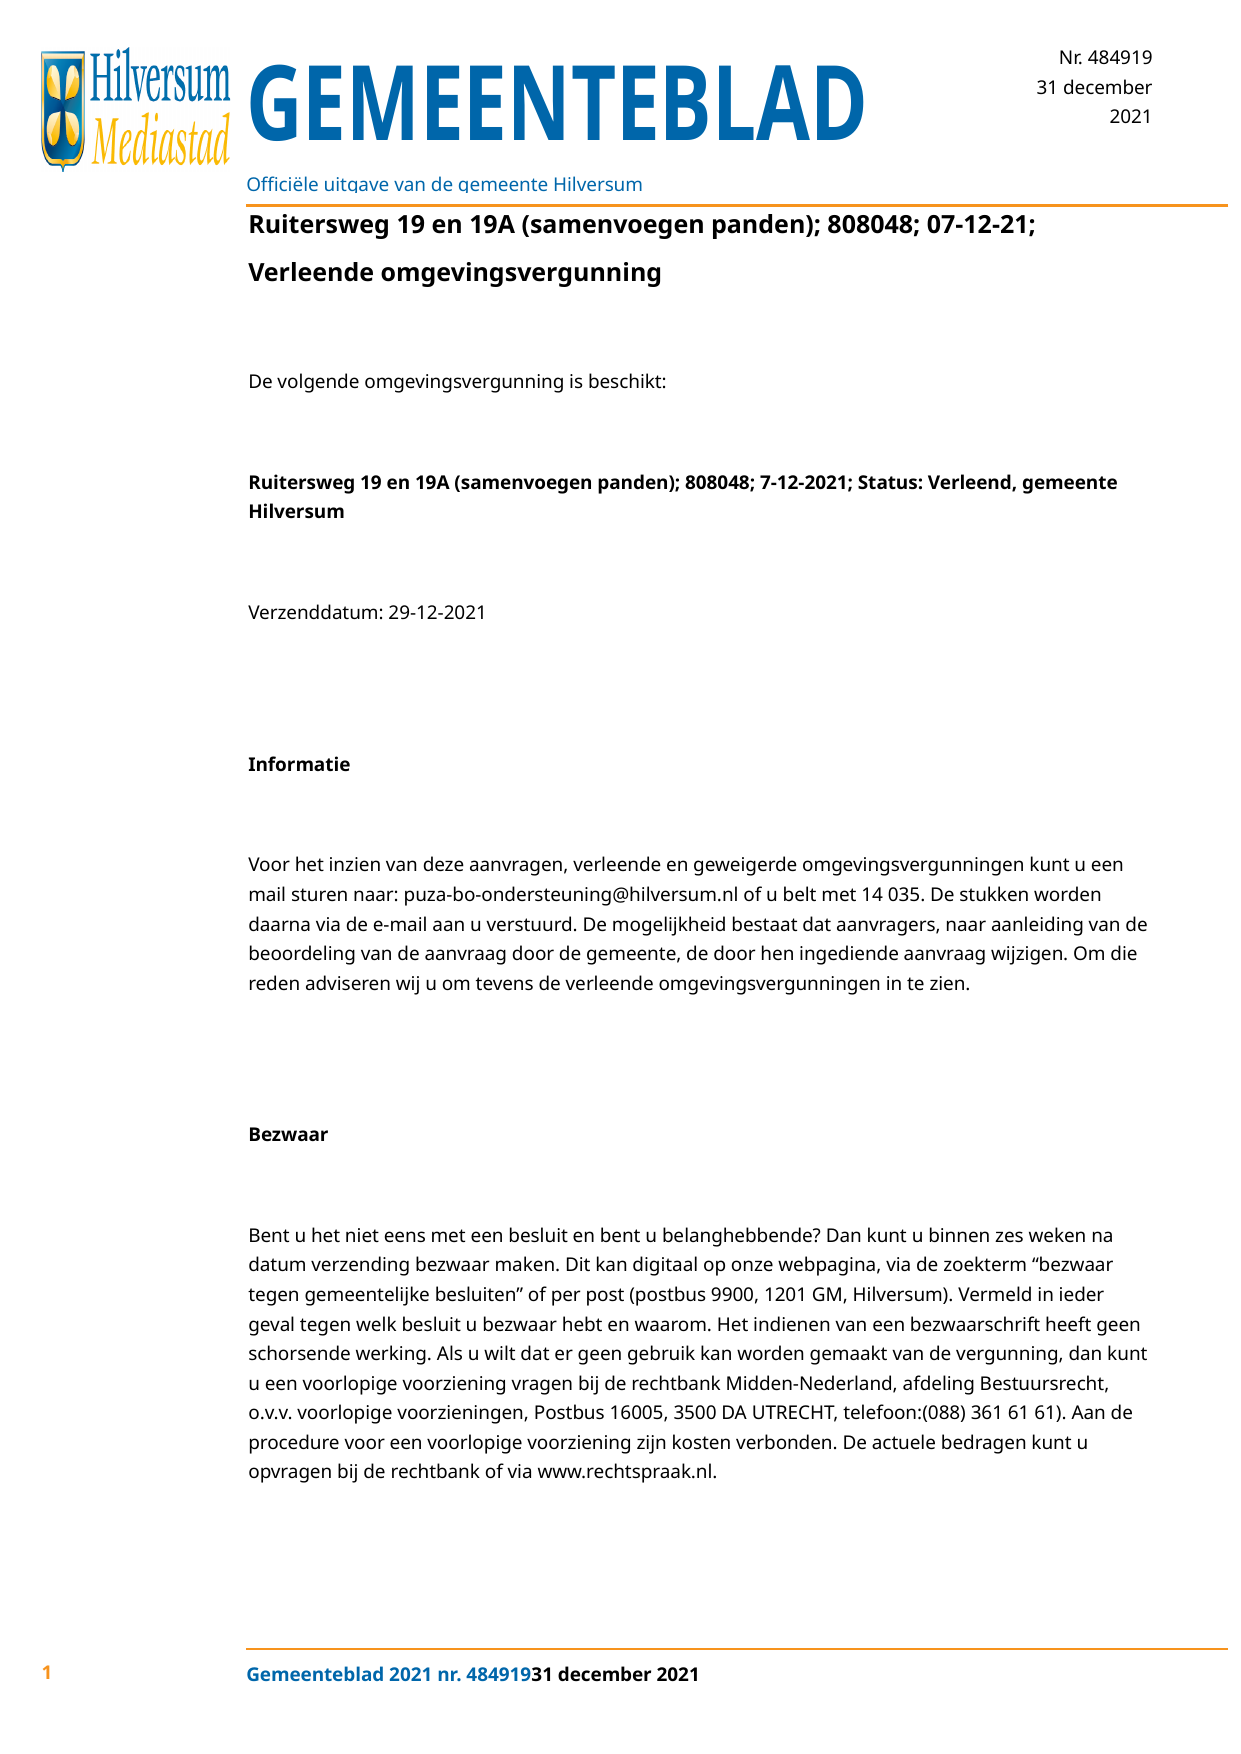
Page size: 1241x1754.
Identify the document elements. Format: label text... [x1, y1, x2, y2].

text Ruitersweg 19 en 19A (samenvoegen panden); 808048; 07-12-21; Verleende omgevingsvergunning [248, 207, 1152, 288]
text Informatie [248, 751, 1152, 777]
text Ruitersweg 19 en 19A (samenvoegen panden); 808048; 7-12-2021; Status: Verleend, gemeente Hilversum [248, 469, 1152, 524]
picture [41, 47, 231, 172]
text De volgende omgevingsvergunning is beschikt: [248, 368, 1152, 394]
text Bent u het niet eens met een besluit en bent u belanghebbende? Dan kunt u binnen zes weken na datum verzending bezwaar maken. Dit kan digitaal op onze webpagina, via de zoekterm “bezwaar tegen gemeentelijke besluiten” of per post (postbus 9900, 1201 GM, Hilversum). Vermeld in ieder geval tegen welk besluit u bezwaar hebt en waarom. Het indienen van een bezwaarschrift heeft geen schorsende werking. Als u wilt dat er geen gebruik kan worden gemaakt van de vergunning, dan kunt u een voorlopige voorziening vragen bij de rechtbank Midden-Nederland, afdeling Bestuursrecht, o.v.v. voorlopige voorzieningen, Postbus 16005, 3500 DA UTRECHT, telefoon:(088) 361 61 61). Aan de procedure voor een voorlopige voorziening zijn kosten verbonden. De actuele bedragen kunt u opvragen bij de rechtbank of via www.rechtspraak.nl. [248, 1222, 1152, 1484]
text Bezwaar [248, 1121, 1152, 1147]
text Verzenddatum: 29-12-2021 [248, 599, 1152, 625]
text Voor het inzien van deze aanvragen, verleende en geweigerde omgevingsvergunningen kunt u een mail sturen naar: puza-bo-ondersteuning@hilversum.nl of u belt met 14 035. De stukken worden daarna via de e-mail aan u verstuurd. De mogelijkheid bestaat dat aanvragers, naar aanleiding van de beoordeling van de aanvraag door de gemeente, de door hen ingediende aanvraag wijzigen. Om die reden adviseren wij u om tevens de verleende omgevingsvergunningen in te zien. [248, 852, 1152, 996]
